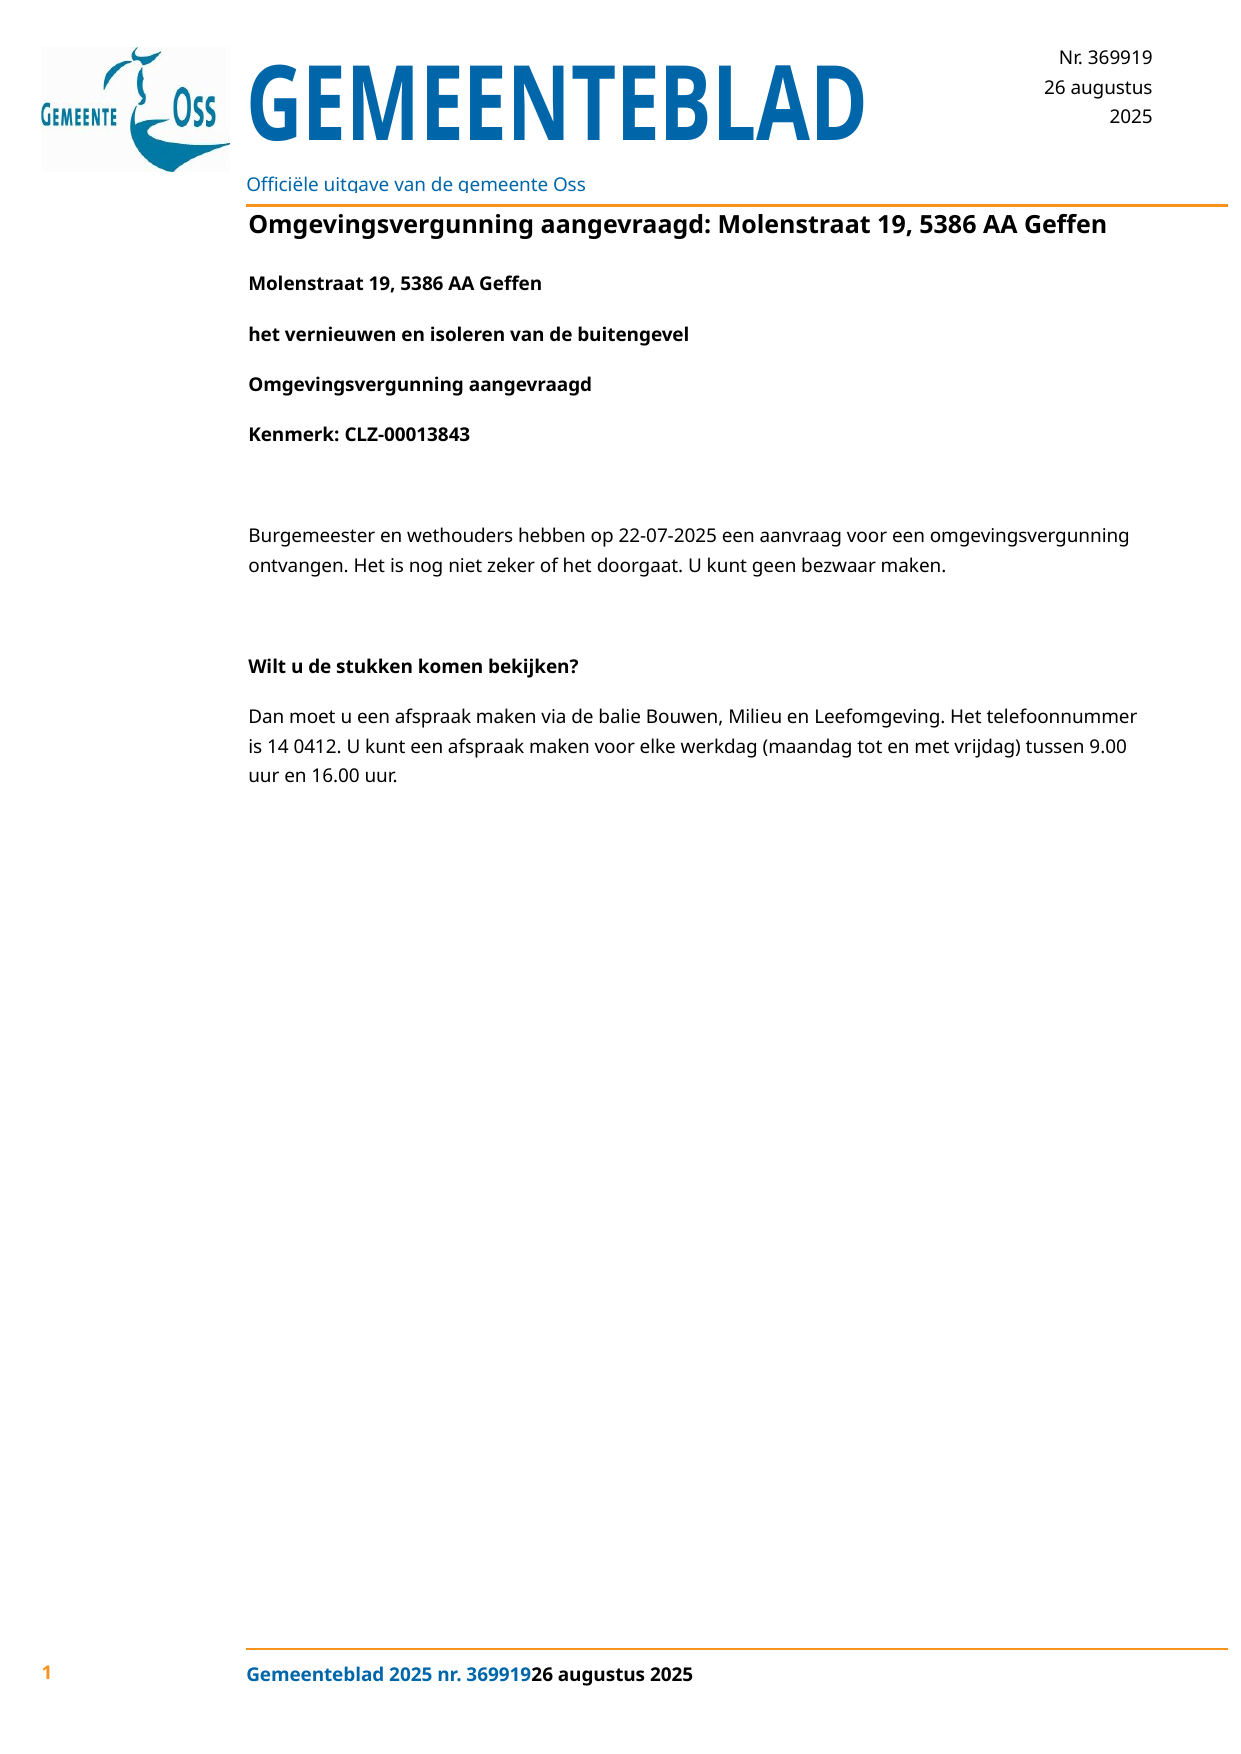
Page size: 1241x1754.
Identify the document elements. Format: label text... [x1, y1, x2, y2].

text Omgevingsvergunning aangevraagd: Molenstraat 19, 5386 AA Geffen [248, 207, 1152, 241]
text Wilt u de stukken komen bekijken? [248, 653, 1152, 678]
text het vernieuwen en isoleren van de buitengevel [248, 321, 1152, 346]
picture [41, 47, 231, 172]
text Burgemeester en wethouders hebben op 22-07-2025 een aanvraag voor een omgevingsvergunning ontvangen. Het is nog niet zeker of het doorgaat. U kunt geen bezwaar maken. [248, 522, 1152, 578]
text Dan moet u een afspraak maken via de balie Bouwen, Milieu en Leefomgeving. Het telefoonnummer is 14 0412. U kunt een afspraak maken voor elke werkdag (maandag tot en met vrijdag) tussen 9.00 uur en 16.00 uur. [248, 703, 1152, 788]
text Kenmerk: CLZ-00013843 [248, 422, 1152, 447]
text Molenstraat 19, 5386 AA Geffen [248, 270, 1152, 296]
text Omgevingsvergunning aangevraagd [248, 371, 1152, 397]
